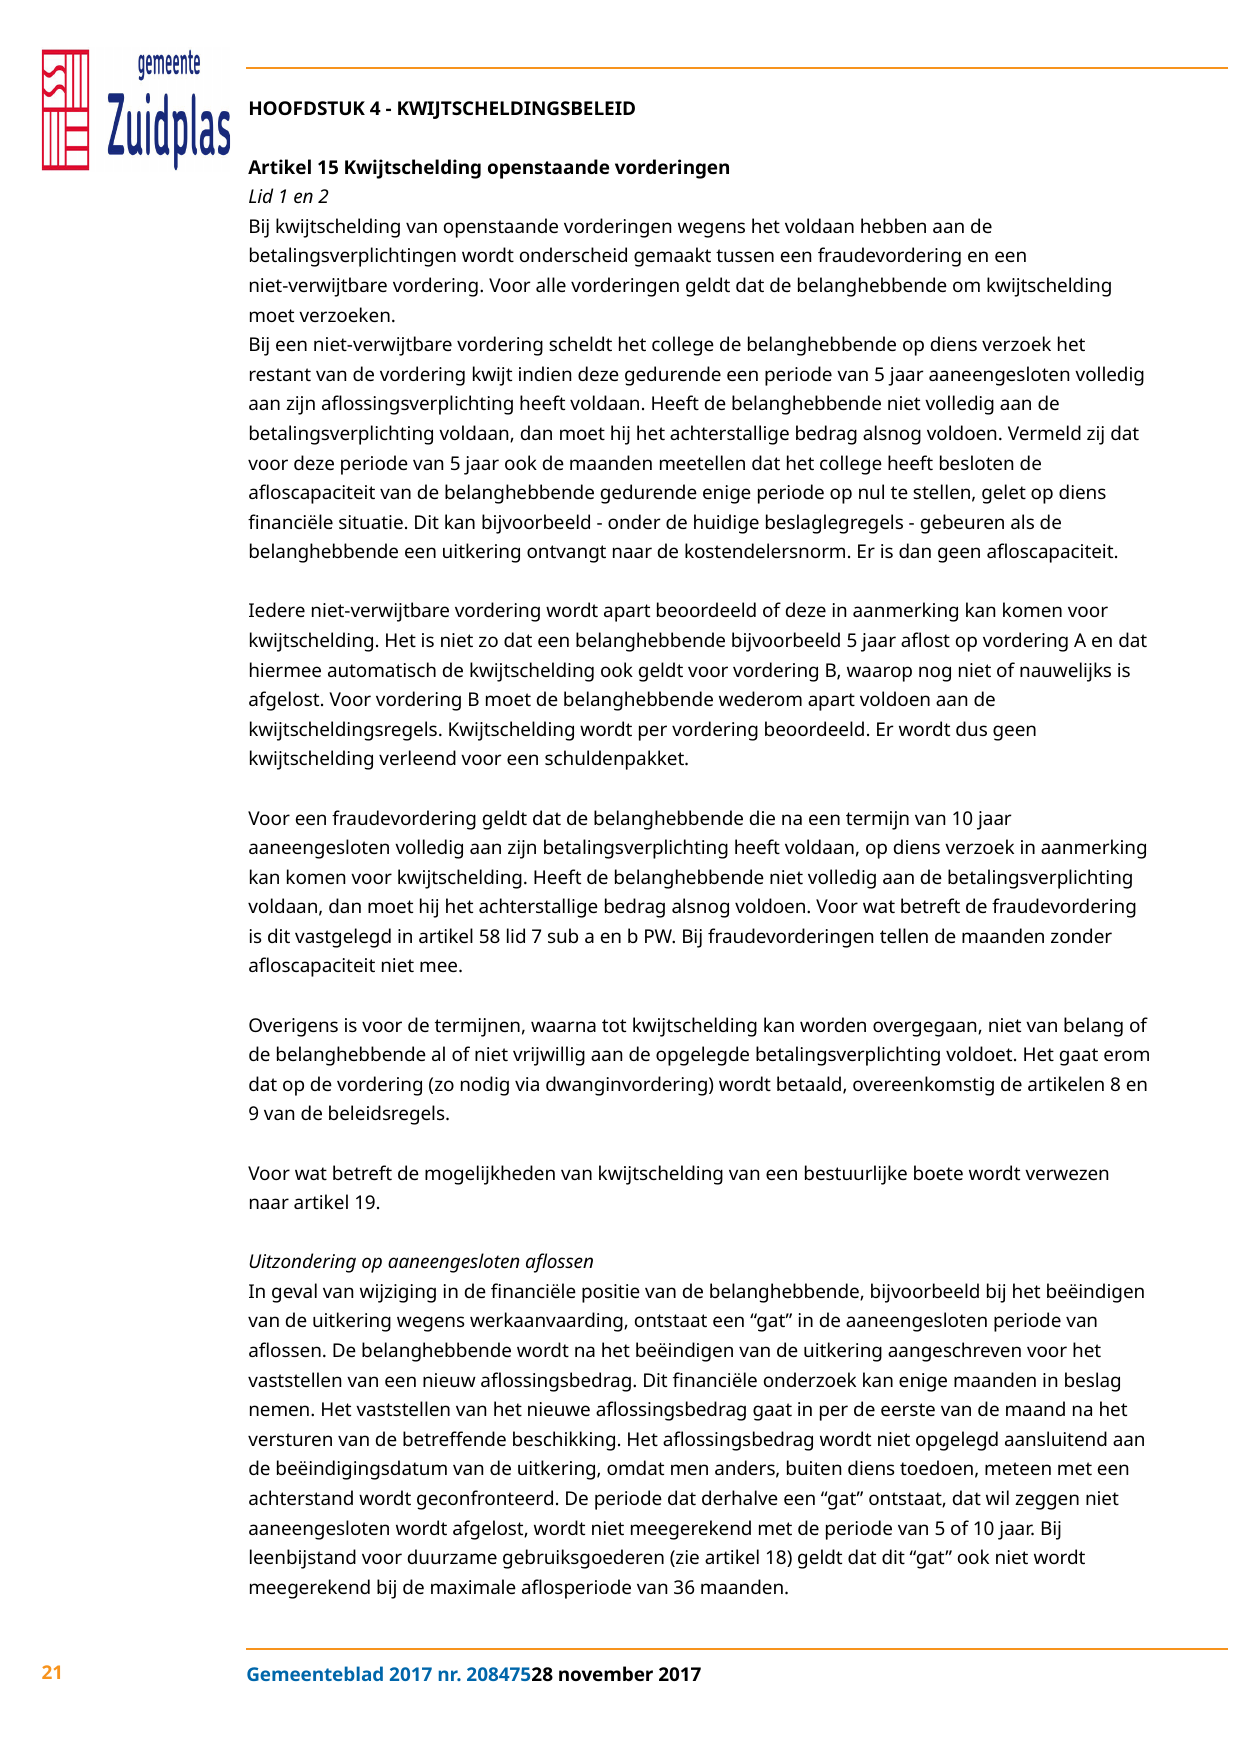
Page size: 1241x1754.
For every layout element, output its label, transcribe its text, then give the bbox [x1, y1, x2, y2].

text Voor een fraudevordering geldt dat de belanghebbende die na een termijn van 10 jaar aaneengesloten volledig aan zijn betalingsverplichting heeft voldaan, op diens verzoek in aanmerking kan komen voor kwijtschelding. Heeft de belanghebbende niet volledig aan de betalingsverplichting voldaan, dan moet hij het achterstallige bedrag alsnog voldoen. Voor wat betreft de fraudevordering is dit vastgelegd in artikel 58 lid 7 sub a en b PW. Bij fraudevorderingen tellen de maanden zonder afloscapaciteit niet mee. [248, 805, 1152, 978]
text Uitzondering op aaneengesloten aflossen [248, 1248, 1152, 1274]
text Bij een niet-verwijtbare vordering scheldt het college de belanghebbende op diens verzoek het restant van de vordering kwijt indien deze gedurende een periode van 5 jaar aaneengesloten volledig aan zijn aflossingsverplichting heeft voldaan. Heeft de belanghebbende niet volledig aan de betalingsverplichting voldaan, dan moet hij het achterstallige bedrag alsnog voldoen. Vermeld zij dat voor deze periode van 5 jaar ook de maanden meetellen dat het college heeft besloten de afloscapaciteit van de belanghebbende gedurende enige periode op nul te stellen, gelet op diens financiële situatie. Dit kan bijvoorbeeld - onder de huidige beslaglegregels - gebeuren als de belanghebbende een uitkering ontvangt naar de kostendelersnorm. Er is dan geen afloscapaciteit. [248, 331, 1152, 564]
text Voor wat betreft de mogelijkheden van kwijtschelding van een bestuurlijke boete wordt verwezen naar artikel 19. [248, 1160, 1152, 1215]
text Iedere niet-verwijtbare vordering wordt apart beoordeeld of deze in aanmerking kan komen voor kwijtschelding. Het is niet zo dat een belanghebbende bijvoorbeeld 5 jaar aflost op vordering A en dat hiermee automatisch de kwijtschelding ook geldt voor vordering B, waarop nog niet of nauwelijks is afgelost. Voor vordering B moet de belanghebbende wederom apart voldoen aan de kwijtscheldingsregels. Kwijtschelding wordt per vordering beoordeeld. Er wordt dus geen kwijtschelding verleend voor een schuldenpakket. [248, 598, 1152, 771]
text Lid 1 en 2 [248, 183, 1152, 209]
text Bij kwijtschelding van openstaande vorderingen wegens het voldaan hebben aan de betalingsverplichtingen wordt onderscheid gemaakt tussen een fraudevordering en een [248, 213, 1152, 268]
picture [41, 47, 231, 172]
text niet-verwijtbare vordering. Voor alle vorderingen geldt dat de belanghebbende om kwijtschelding moet verzoeken. [248, 272, 1152, 328]
text In geval van wijziging in de financiële positie van de belanghebbende, bijvoorbeeld bij het beëindigen van de uitkering wegens werkaanvaarding, ontstaat een “gat” in de aaneengesloten periode van aflossen. De belanghebbende wordt na het beëindigen van de uitkering aangeschreven voor het vaststellen van een nieuw aflossingsbedrag. Dit financiële onderzoek kan enige maanden in beslag nemen. Het vaststellen van het nieuwe aflossingsbedrag gaat in per de eerste van de maand na het versturen van de betreffende beschikking. Het aflossingsbedrag wordt niet opgelegd aansluitend aan de beëindigingsdatum van de uitkering, omdat men anders, buiten diens toedoen, meteen met een achterstand wordt geconfronteerd. De periode dat derhalve een “gat” ontstaat, dat wil zeggen niet aaneengesloten wordt afgelost, wordt niet meegerekend met de periode van 5 of 10 jaar. Bij leenbijstand voor duurzame gebruiksgoederen (zie artikel 18) geldt dat dit “gat” ook niet wordt meegerekend bij de maximale aflosperiode van 36 maanden. [248, 1278, 1152, 1600]
text Artikel 15 Kwijtschelding openstaande vorderingen [248, 154, 1152, 180]
text HOOFDSTUK 4 - KWIJTSCHELDINGSBELEID [248, 95, 1152, 121]
text Overigens is voor de termijnen, waarna tot kwijtschelding kan worden overgegaan, niet van belang of de belanghebbende al of niet vrijwillig aan de opgelegde betalingsverplichting voldoet. Het gaat erom dat op de vordering (zo nodig via dwanginvordering) wordt betaald, overeenkomstig de artikelen 8 en 9 van de beleidsregels. [248, 1012, 1152, 1126]
